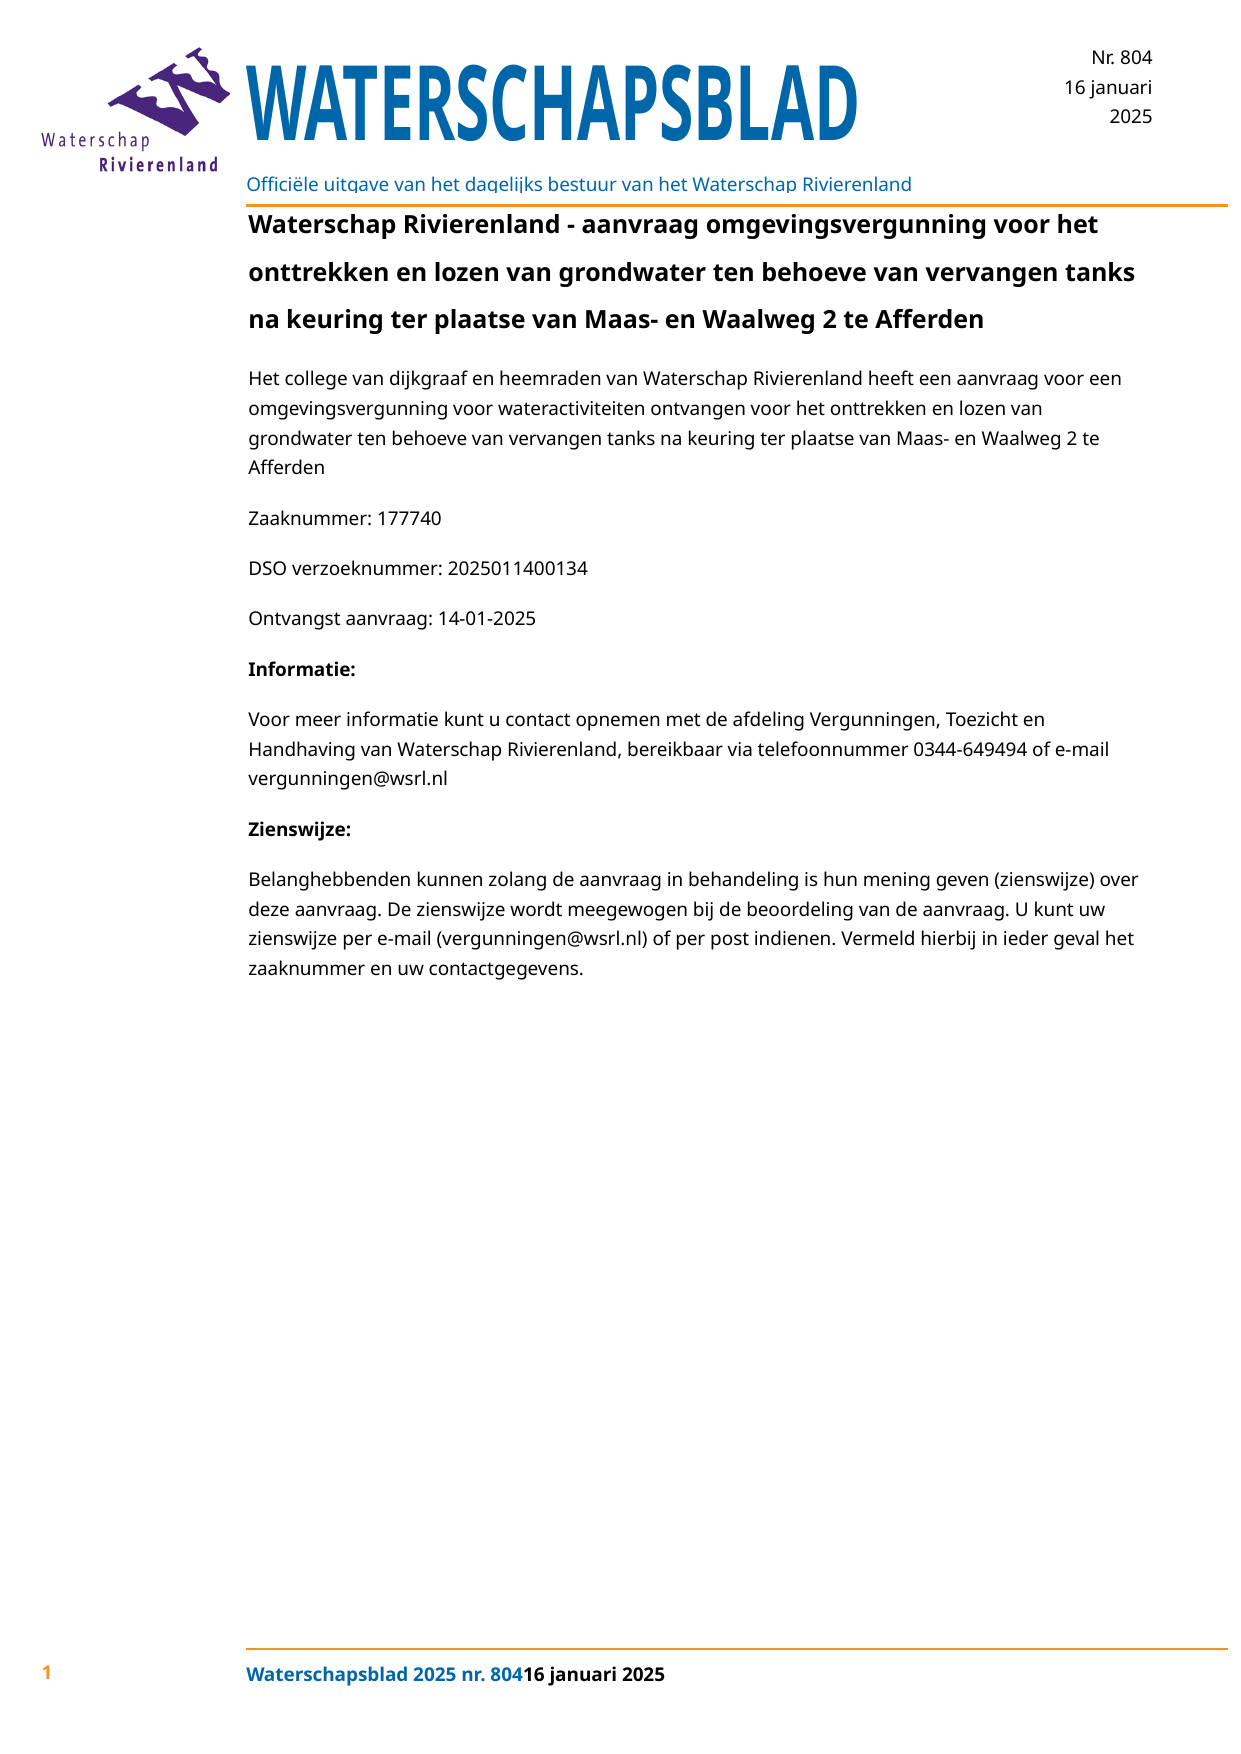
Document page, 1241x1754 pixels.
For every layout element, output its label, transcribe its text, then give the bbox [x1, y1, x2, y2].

text DSO verzoeknummer: 2025011400134 [248, 555, 1152, 581]
text Belanghebbenden kunnen zolang de aanvraag in behandeling is hun mening geven (zienswijze) over deze aanvraag. De zienswijze wordt meegewogen bij de beoordeling van de aanvraag. U kunt uw zienswijze per e-mail (vergunningen@wsrl.nl) of per post indienen. Vermeld hierbij in ieder geval het zaaknummer en uw contactgegevens. [248, 866, 1152, 981]
text Informatie: [248, 656, 1152, 682]
text Zienswijze: [248, 816, 1152, 842]
text Ontvangst aanvraag: 14-01-2025 [248, 606, 1152, 631]
text Zaaknummer: 177740 [248, 505, 1152, 530]
picture [41, 47, 231, 172]
text Waterschap Rivierenland - aanvraag omgevingsvergunning voor het onttrekken en lozen van grondwater ten behoeve van vervangen tanks na keuring ter plaatse van Maas- en Waalweg 2 te Afferden [248, 207, 1152, 336]
text Het college van dijkgraaf en heemraden van Waterschap Rivierenland heeft een aanvraag voor een omgevingsvergunning voor wateractiviteiten ontvangen voor het onttrekken en lozen van grondwater ten behoeve van vervangen tanks na keuring ter plaatse van Maas- en Waalweg 2 te Afferden [248, 366, 1152, 480]
text Voor meer informatie kunt u contact opnemen met de afdeling Vergunningen, Toezicht en Handhaving van Waterschap Rivierenland, bereikbaar via telefoonnummer 0344-649494 of e-mail vergunningen@wsrl.nl [248, 706, 1152, 791]
